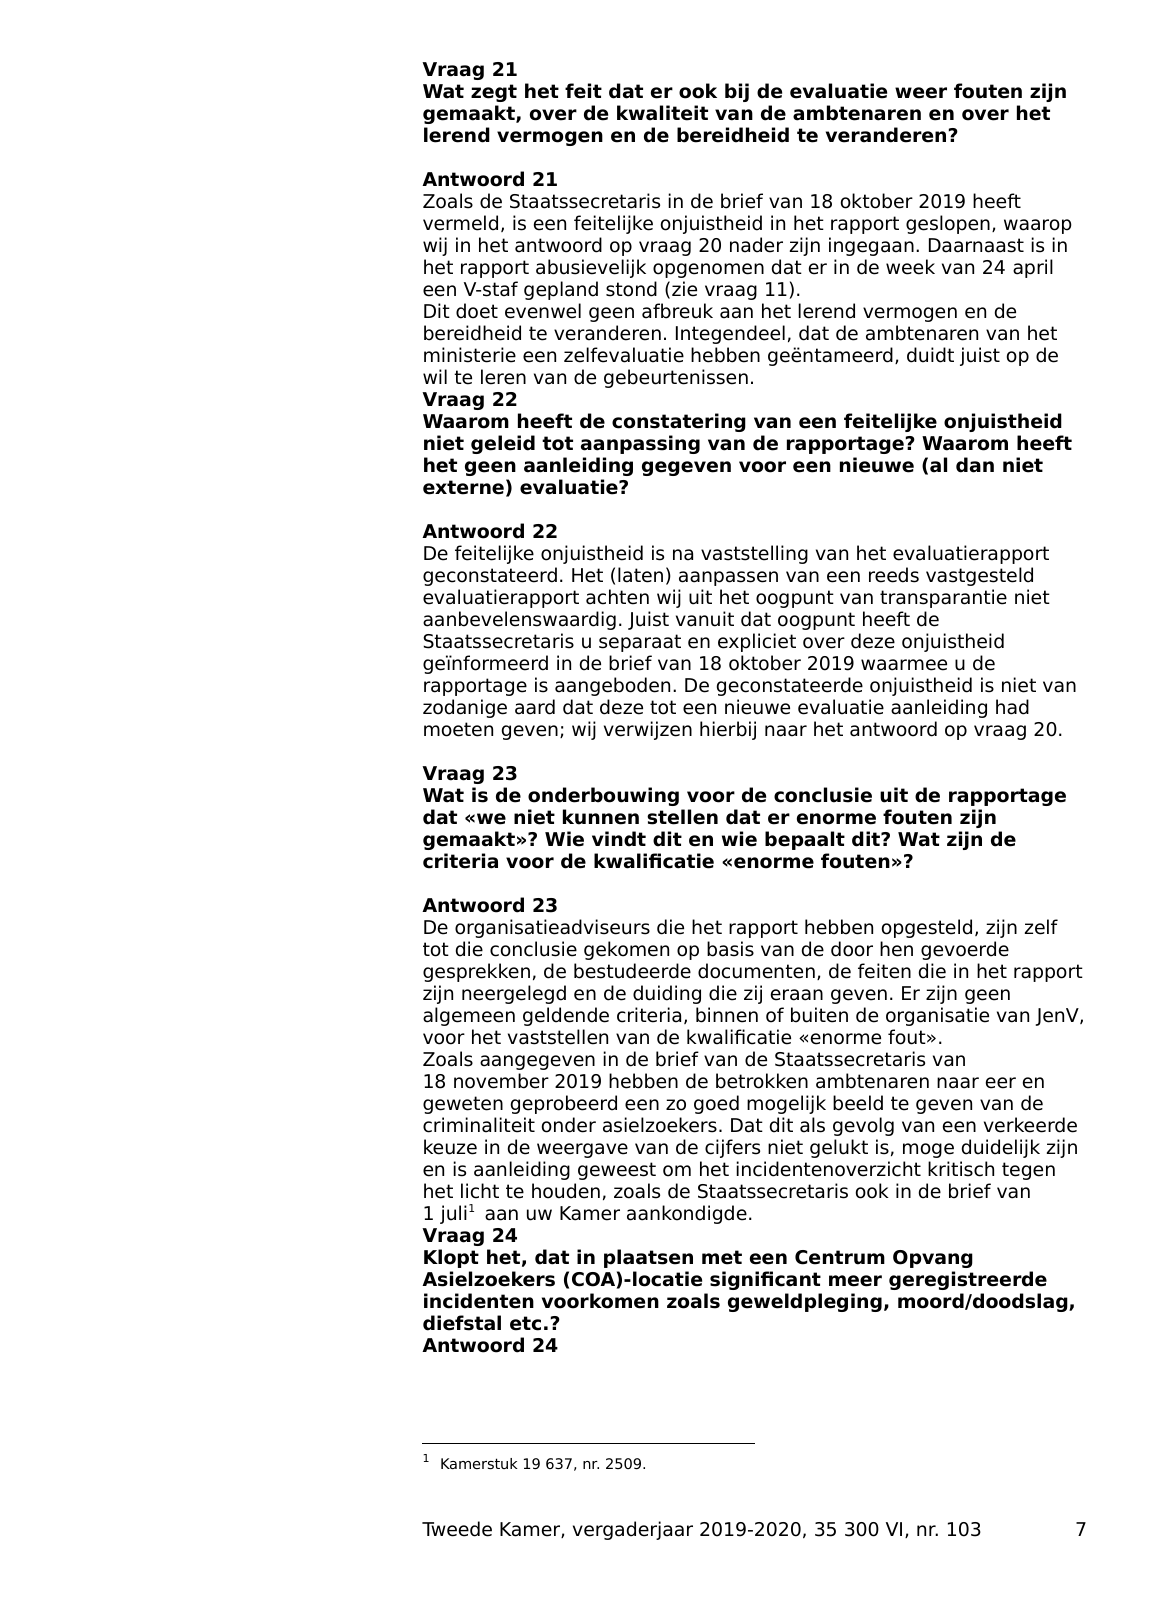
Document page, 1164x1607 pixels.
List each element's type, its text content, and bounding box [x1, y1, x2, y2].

text Kamerstuk 19 637, nr. 2509. [422, 1452, 1087, 1474]
text Vraag 24 [422, 1225, 1087, 1247]
text Dit doet evenwel geen afbreuk aan het lerend vermogen en de bereidheid te veranderen. Integendeel, dat de ambtenaren van het ministerie een zelfevaluatie hebben geëntameerd, duidt juist op de wil te leren van de gebeurtenissen. [422, 301, 1087, 389]
text Antwoord 24 [422, 1335, 1087, 1357]
text De organisatieadviseurs die het rapport hebben opgesteld, zijn zelf tot die conclusie gekomen op basis van de door hen gevoerde gesprekken, de bestudeerde documenten, de feiten die in het rapport zijn neergelegd en de duiding die zij eraan geven. Er zijn geen algemeen geldende criteria, binnen of buiten de organisatie van JenV, voor het vaststellen van de kwalificatie «enorme fout». [422, 917, 1087, 1049]
text Klopt het, dat in plaatsen met een Centrum Opvang Asielzoekers (COA)-locatie significant meer geregistreerde incidenten voorkomen zoals geweldpleging, moord/doodslag, diefstal etc.? [422, 1247, 1087, 1335]
text Wat is de onderbouwing voor de conclusie uit de rapportage dat «we niet kunnen stellen dat er enorme fouten zijn gemaakt»? Wie vindt dit en wie bepaalt dit? Wat zijn de criteria voor de kwalificatie «enorme fouten»? [422, 785, 1087, 873]
text Vraag 23 [422, 763, 1087, 785]
text Wat zegt het feit dat er ook bij de evaluatie weer fouten zijn gemaakt, over de kwaliteit van de ambtenaren en over het lerend vermogen en de bereidheid te veranderen? [422, 81, 1087, 147]
text Vraag 21 [422, 59, 1087, 81]
text De feitelijke onjuistheid is na vaststelling van het evaluatierapport geconstateerd. Het (laten) aanpassen van een reeds vastgesteld evaluatierapport achten wij uit het oogpunt van transparantie niet aanbevelenswaardig. Juist vanuit dat oogpunt heeft de Staatssecretaris u separaat en expliciet over deze onjuistheid geïnformeerd in de brief van 18 oktober 2019 waarmee u de rapportage is aangeboden. De geconstateerde onjuistheid is niet van zodanige aard dat deze tot een nieuwe evaluatie aanleiding had moeten geven; wij verwijzen hierbij naar het antwoord op vraag 20. [422, 543, 1087, 741]
text Zoals de Staatssecretaris in de brief van 18 oktober 2019 heeft vermeld, is een feitelijke onjuistheid in het rapport geslopen, waarop wij in het antwoord op vraag 20 nader zijn ingegaan. Daarnaast is in het rapport abusievelijk opgenomen dat er in de week van 24 april een V-staf gepland stond (zie vraag 11). [422, 191, 1087, 301]
text Zoals aangegeven in de brief van de Staatssecretaris van 18 november 2019 hebben de betrokken ambtenaren naar eer en geweten geprobeerd een zo goed mogelijk beeld te geven van de criminaliteit onder asielzoekers. Dat dit als gevolg van een verkeerde keuze in de weergave van de cijfers niet gelukt is, moge duidelijk zijn en is aanleiding geweest om het incidentenoverzicht kritisch tegen het licht te houden, zoals de Staatssecretaris ook in de brief van 1 juli aan uw Kamer aankondigde. [422, 1049, 1087, 1225]
text Antwoord 21 [422, 169, 1087, 191]
text Vraag 22 [422, 389, 1087, 411]
text Antwoord 22 [422, 521, 1087, 543]
text Waarom heeft de constatering van een feitelijke onjuistheid niet geleid tot aanpassing van de rapportage? Waarom heeft het geen aanleiding gegeven voor een nieuwe (al dan niet externe) evaluatie? [422, 411, 1087, 499]
text Antwoord 23 [422, 895, 1087, 917]
